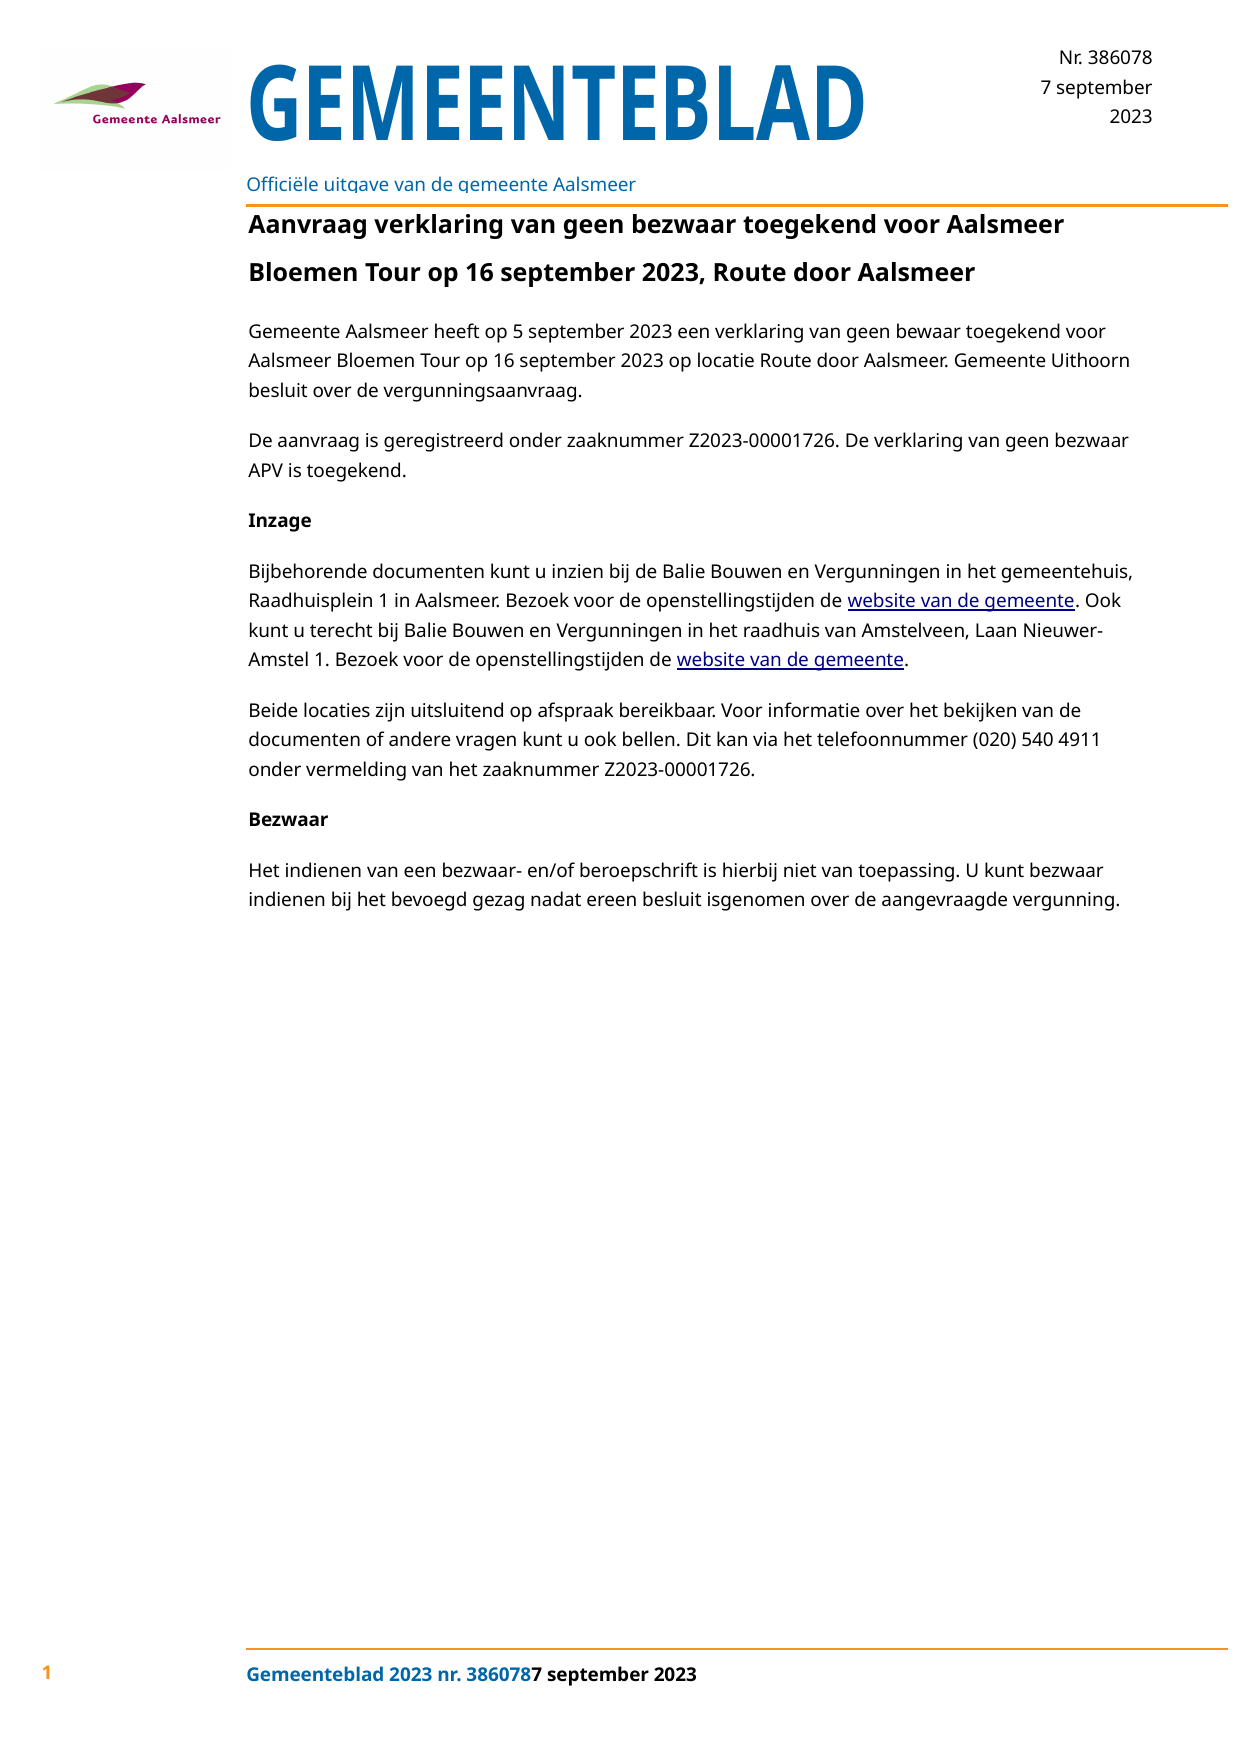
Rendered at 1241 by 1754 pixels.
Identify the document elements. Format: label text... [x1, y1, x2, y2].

text Beide locaties zijn uitsluitend op afspraak bereikbaar. Voor informatie over het bekijken van de documenten of andere vragen kunt u ook bellen. Dit kan via het telefoonnummer (020) 540 4911 onder vermelding van het zaaknummer Z2023-00001726. [248, 697, 1152, 782]
text De aanvraag is geregistreerd onder zaaknummer Z2023-00001726. De verklaring van geen bezwaar APV is toegekend. [248, 427, 1152, 483]
text Gemeente Aalsmeer heeft op 5 september 2023 een verklaring van geen bewaar toegekend voor Aalsmeer Bloemen Tour op 16 september 2023 op locatie Route door Aalsmeer. Gemeente Uithoorn besluit over de vergunningsaanvraag. [248, 318, 1152, 403]
text Aanvraag verklaring van geen bezwaar toegekend voor Aalsmeer Bloemen Tour op 16 september 2023, Route door Aalsmeer [248, 207, 1152, 288]
picture [41, 47, 231, 172]
text Inzage [248, 507, 1152, 533]
text Bezwaar [248, 807, 1152, 832]
text Het indienen van een bezwaar- en/of beroepschrift is hierbij niet van toepassing. U kunt bezwaar indienen bij het bevoegd gezag nadat ereen besluit isgenomen over de aangevraagde vergunning. [248, 857, 1152, 912]
text Bijbehorende documenten kunt u inzien bij de Balie Bouwen en Vergunningen in het gemeentehuis, Raadhuisplein 1 in Aalsmeer. Bezoek voor de openstellingstijden de website van de gemeente. Ook kunt u terecht bij Balie Bouwen en Vergunningen in het raadhuis van Amstelveen, Laan Nieuwer-Amstel 1. Bezoek voor de openstellingstijden de website van de gemeente. [248, 558, 1152, 672]
